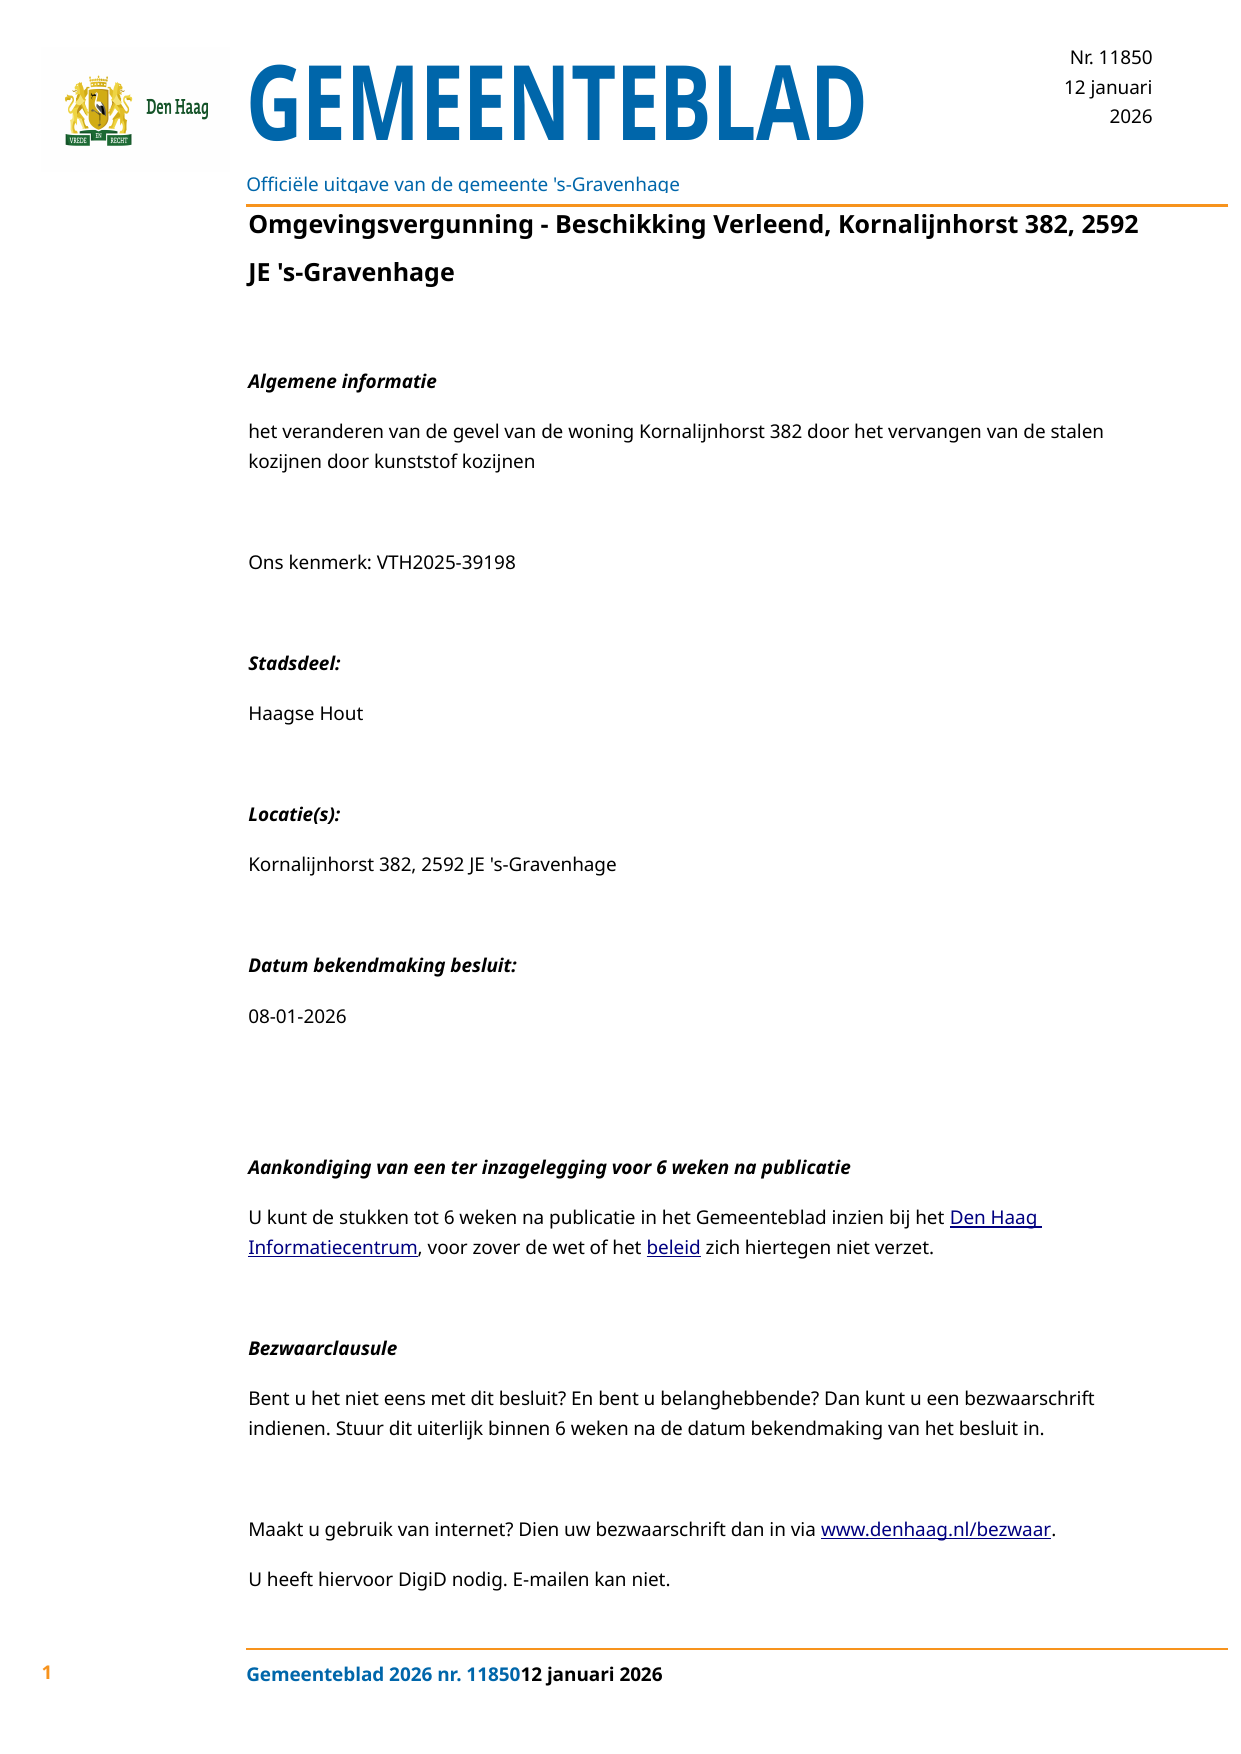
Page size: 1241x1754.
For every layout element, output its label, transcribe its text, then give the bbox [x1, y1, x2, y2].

text Locatie(s): [248, 801, 1152, 827]
picture [41, 47, 231, 172]
text Algemene informatie [248, 368, 1152, 394]
text Bezwaarclausule [248, 1335, 1152, 1361]
text Haagse Hout [248, 700, 1152, 726]
text het veranderen van de gevel van de woning Kornalijnhorst 382 door het vervangen van de stalen kozijnen door kunststof kozijnen [248, 419, 1152, 474]
text Omgevingsvergunning - Beschikking Verleend, Kornalijnhorst 382, 2592 JE 's-Gravenhage [248, 207, 1152, 288]
text Ons kenmerk: VTH2025-39198 [248, 549, 1152, 575]
text Maakt u gebruik van internet? Dien uw bezwaarschrift dan in via www.denhaag.nl/bezwaar. [248, 1516, 1152, 1542]
text U heeft hiervoor DigiD nodig. E-mailen kan niet. [248, 1566, 1152, 1592]
text Stadsdeel: [248, 650, 1152, 676]
text Aankondiging van een ter inzagelegging voor 6 weken na publicatie [248, 1154, 1152, 1180]
text Datum bekendmaking besluit: [248, 952, 1152, 978]
text Bent u het niet eens met dit besluit? En bent u belanghebbende? Dan kunt u een bezwaarschrift indienen. Stuur dit uiterlijk binnen 6 weken na de datum bekendmaking van het besluit in. [248, 1385, 1152, 1441]
text 08-01-2026 [248, 1003, 1152, 1029]
text U kunt de stukken tot 6 weken na publicatie in het Gemeenteblad inzien bij het Den Haag Informatiecentrum, voor zover de wet of het beleid zich hiertegen niet verzet. [248, 1204, 1152, 1260]
text Kornalijnhorst 382, 2592 JE 's-Gravenhage [248, 852, 1152, 877]
